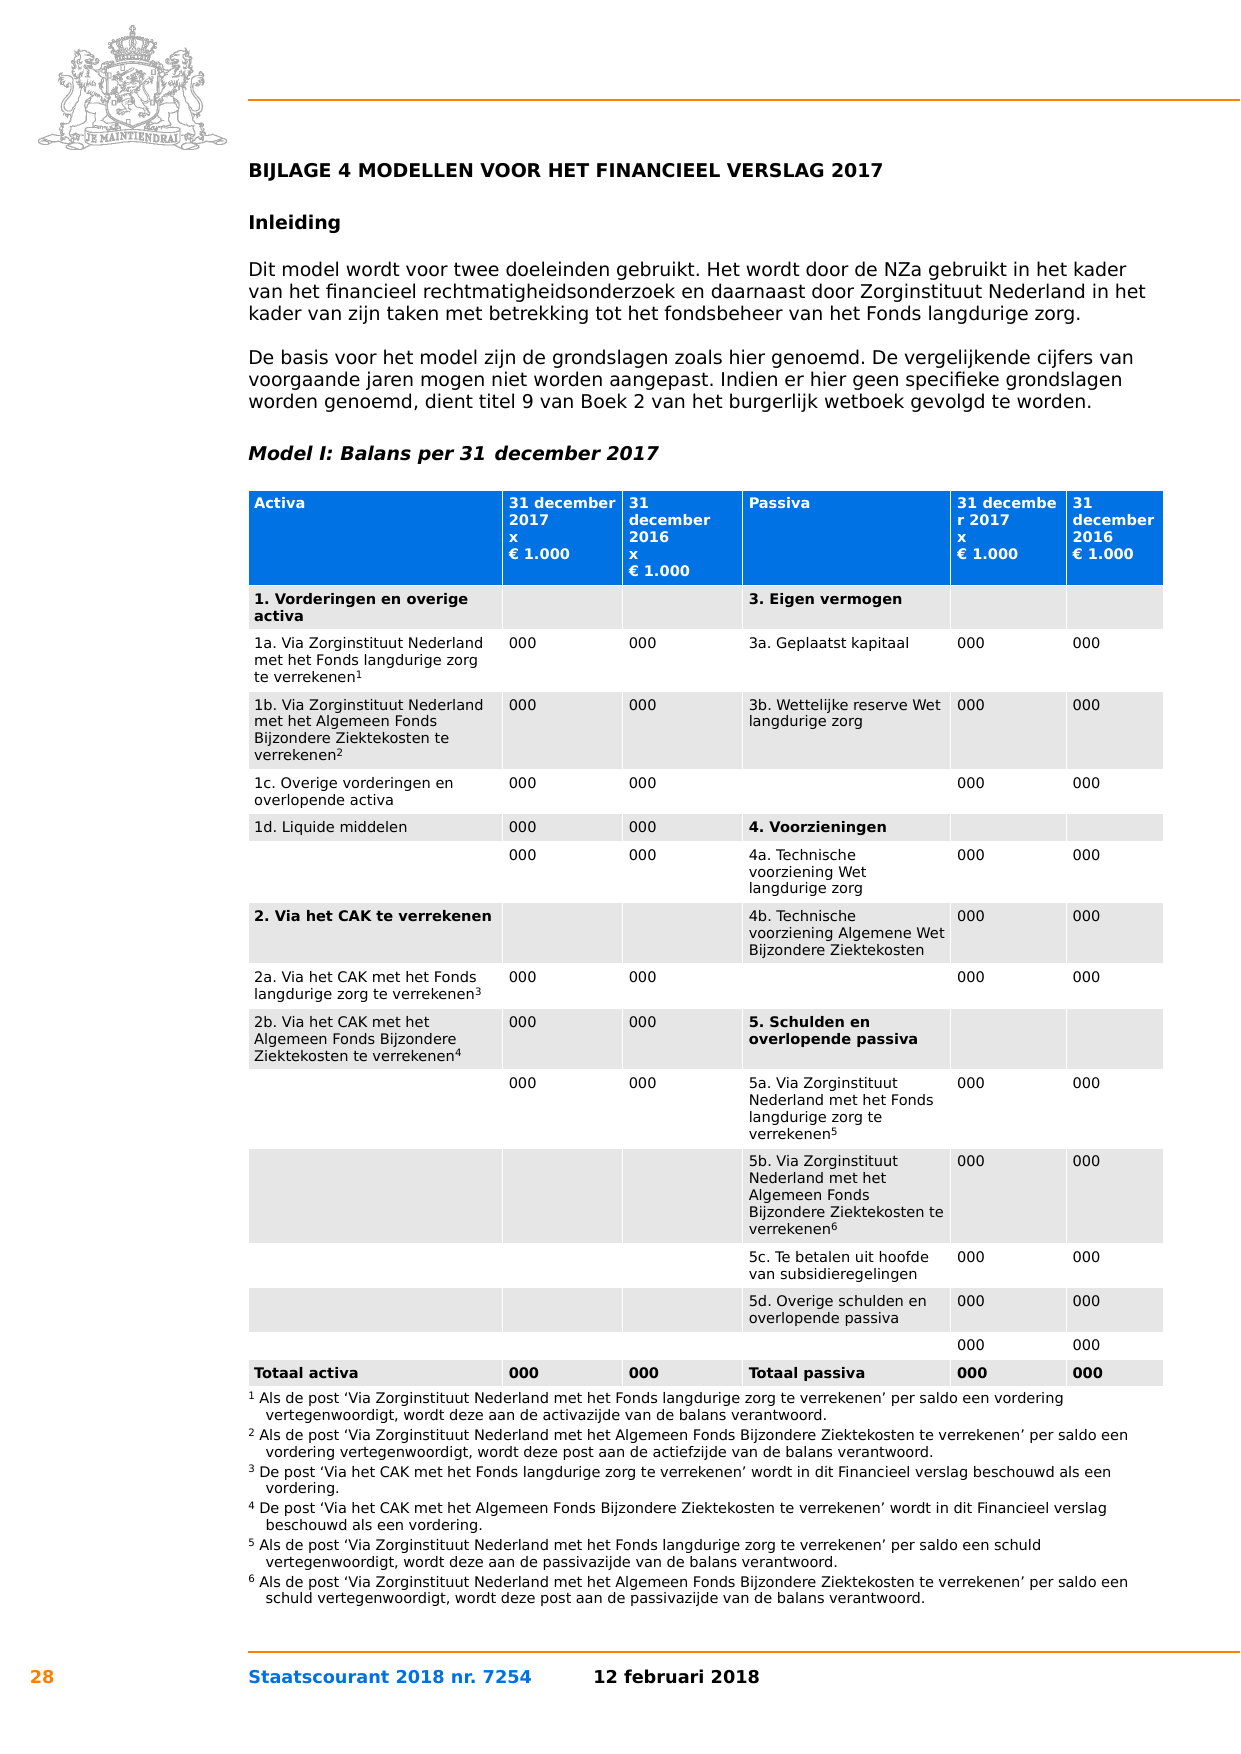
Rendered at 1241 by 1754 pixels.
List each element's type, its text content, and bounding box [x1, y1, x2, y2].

table_cell 000 [951, 1149, 1066, 1243]
table_cell [249, 1070, 502, 1147]
table_cell Totaal passiva [743, 1360, 950, 1386]
table_cell 000 [1067, 692, 1163, 769]
table_cell 000 [951, 770, 1066, 813]
table_cell 000 [623, 1070, 742, 1147]
table_cell 000 [951, 1360, 1066, 1386]
table_cell [743, 770, 950, 813]
table_cell 5. Schulden en overlopende passiva [743, 1009, 950, 1069]
table_cell 000 [503, 1070, 622, 1147]
table_cell [951, 586, 1066, 629]
table_cell 000 [623, 814, 742, 841]
table_cell 000 [623, 630, 742, 691]
table_cell [743, 1333, 950, 1359]
table_cell 000 [503, 1009, 622, 1069]
table_cell 3. Eigen vermogen [743, 586, 950, 629]
table_cell [951, 1009, 1066, 1069]
table_cell 000 [503, 965, 622, 1008]
table_cell 3b. Wettelijke reserve Wet langdurige zorg [743, 692, 950, 769]
table_cell 000 [1067, 965, 1163, 1008]
table_header 31 december 2016 € 1.000 [1067, 491, 1163, 585]
table_header 31 december 2016 x € 1.000 [623, 491, 742, 585]
table_cell [503, 1149, 622, 1243]
table_cell 000 [1067, 1333, 1163, 1359]
table_cell 5b. Via Zorginstituut Nederland met het Algemeen Fonds Bijzondere Ziektekosten te verrekenen6 [743, 1149, 950, 1243]
table_cell 000 [951, 1333, 1066, 1359]
table_cell 2b. Via het CAK met het Algemeen Fonds Bijzondere Ziektekosten te verrekenen4 [249, 1009, 502, 1069]
table_cell 3a. Geplaatst kapitaal [743, 630, 950, 691]
table_cell [743, 965, 950, 1008]
table_header Passiva [743, 491, 950, 585]
table_cell 5a. Via Zorginstituut Nederland met het Fonds langdurige zorg te verrekenen5 [743, 1070, 950, 1147]
table_cell 000 [503, 814, 622, 841]
subtitle Model I: Balans per 31 december 2017 [248, 443, 1163, 464]
table_cell 000 [623, 1360, 742, 1386]
table_cell 1. Vorderingen en overige activa [249, 586, 502, 629]
table_cell 000 [1067, 1070, 1163, 1147]
table_cell [623, 1288, 742, 1332]
table_cell 000 [503, 770, 622, 813]
table_cell 1a. Via Zorginstituut Nederland met het Fonds langdurige zorg te verrekenen1 [249, 630, 502, 691]
table_cell 000 [503, 1360, 622, 1386]
table_cell 000 [1067, 1244, 1163, 1287]
table_cell 000 [1067, 1149, 1163, 1243]
table_cell 000 [623, 692, 742, 769]
table_cell 000 [951, 1288, 1066, 1332]
table_cell 000 [1067, 1288, 1163, 1332]
table_cell [1067, 814, 1163, 841]
table_cell [249, 842, 502, 902]
table_cell 000 [623, 842, 742, 902]
table_cell 000 [1067, 842, 1163, 902]
table_cell 000 [951, 1244, 1066, 1287]
table_cell 4a. Technische voorziening Wet langdurige zorg [743, 842, 950, 902]
table_header 31 december 2017 x € 1.000 [503, 491, 622, 585]
table_cell 2. Via het CAK te verrekenen [249, 903, 502, 963]
table_cell [623, 1244, 742, 1287]
table_cell 000 [951, 903, 1066, 963]
table_cell 000 [623, 965, 742, 1008]
table_cell Totaal activa [249, 1360, 502, 1386]
table_cell 1 Als de post ‘Via Zorginstituut Nederland met het Fonds langdurige zorg te verrekenen’ per saldo een vordering vertegenwoordigt, wordt deze aan de activazijde van de balans verantwoord. 2 Als de post ‘Via Zorginstituut Nederland met het Algemeen Fonds Bijzondere Ziektekosten te verrekenen’ per saldo een vordering vertegenwoordigt, wordt deze post aan de actiefzijde van de balans verantwoord. 3 De post ‘Via het CAK met het Fonds langdurige zorg te verrekenen’ wordt in dit Financieel verslag beschouwd als een vordering. 4 De post ‘Via het CAK met het Algemeen Fonds Bijzondere Ziektekosten te verrekenen’ wordt in dit Financieel verslag beschouwd als een vordering. 5 Als de post ‘Via Zorginstituut Nederland met het Fonds langdurige zorg te verrekenen’ per saldo een schuld vertegenwoordigt, wordt deze aan de passivazijde van de balans verantwoord. 6 Als de post ‘Via Zorginstituut Nederland met het Algemeen Fonds Bijzondere Ziektekosten te verrekenen’ per saldo een schuld vertegenwoordigt, wordt deze post aan de passivazijde van de balans verantwoord. [248, 1388, 1163, 1607]
subtitle BIJLAGE 4 MODELLEN VOOR HET FINANCIEEL VERSLAG 2017 [248, 160, 1163, 182]
subtitle Inleiding [248, 212, 1163, 234]
table_cell 000 [1067, 770, 1163, 813]
table_cell [623, 586, 742, 629]
table_cell 5c. Te betalen uit hoofde van subsidieregelingen [743, 1244, 950, 1287]
table_cell 000 [1067, 630, 1163, 691]
text Dit model wordt voor twee doeleinden gebruikt. Het wordt door de NZa gebruikt in het kader van het financieel rechtmatigheidsonderzoek en daarnaast door Zorginstituut Nederland in het kader van zijn taken met betrekking tot het fondsbeheer van het Fonds langdurige zorg. [248, 259, 1163, 325]
table_cell 000 [503, 630, 622, 691]
table_cell 000 [951, 630, 1066, 691]
table_cell [503, 903, 622, 963]
table_cell 000 [951, 1070, 1066, 1147]
table_cell 2a. Via het CAK met het Fonds langdurige zorg te verrekenen3 [249, 965, 502, 1008]
table_header Activa [249, 491, 502, 585]
table_cell 5d. Overige schulden en overlopende passiva [743, 1288, 950, 1332]
table_cell 4. Voorzieningen [743, 814, 950, 841]
table_cell 000 [623, 770, 742, 813]
table_cell 4b. Technische voorziening Algemene Wet Bijzondere Ziektekosten [743, 903, 950, 963]
table_cell 000 [1067, 1360, 1163, 1386]
table_cell [249, 1149, 502, 1243]
table_cell 000 [1067, 903, 1163, 963]
picture [38, 25, 227, 150]
table_cell 000 [503, 692, 622, 769]
table_cell [503, 1333, 622, 1359]
table_cell 000 [503, 842, 622, 902]
table_cell 1c. Overige vorderingen en overlopende activa [249, 770, 502, 813]
table_cell [249, 1288, 502, 1332]
table_cell [249, 1244, 502, 1287]
table_cell [249, 1333, 502, 1359]
table_cell [951, 814, 1066, 841]
text De basis voor het model zijn de grondslagen zoals hier genoemd. De vergelijkende cijfers van voorgaande jaren mogen niet worden aangepast. Indien er hier geen specifieke grondslagen worden genoemd, dient titel 9 van Boek 2 van het burgerlijk wetboek gevolgd te worden. [248, 347, 1163, 413]
table_cell [503, 1244, 622, 1287]
table_cell [623, 903, 742, 963]
table_cell 1b. Via Zorginstituut Nederland met het Algemeen Fonds Bijzondere Ziektekosten te verrekenen2 [249, 692, 502, 769]
table_cell 000 [623, 1009, 742, 1069]
table_cell [503, 586, 622, 629]
table_cell [1067, 1009, 1163, 1069]
table_cell [623, 1149, 742, 1243]
table_cell 000 [951, 965, 1066, 1008]
table_cell 000 [951, 692, 1066, 769]
table_header 31 december 2017 x € 1.000 [951, 491, 1066, 585]
table_cell [1067, 586, 1163, 629]
table_cell [623, 1333, 742, 1359]
table_cell 000 [951, 842, 1066, 902]
table_cell [503, 1288, 622, 1332]
table_cell 1d. Liquide middelen [249, 814, 502, 841]
